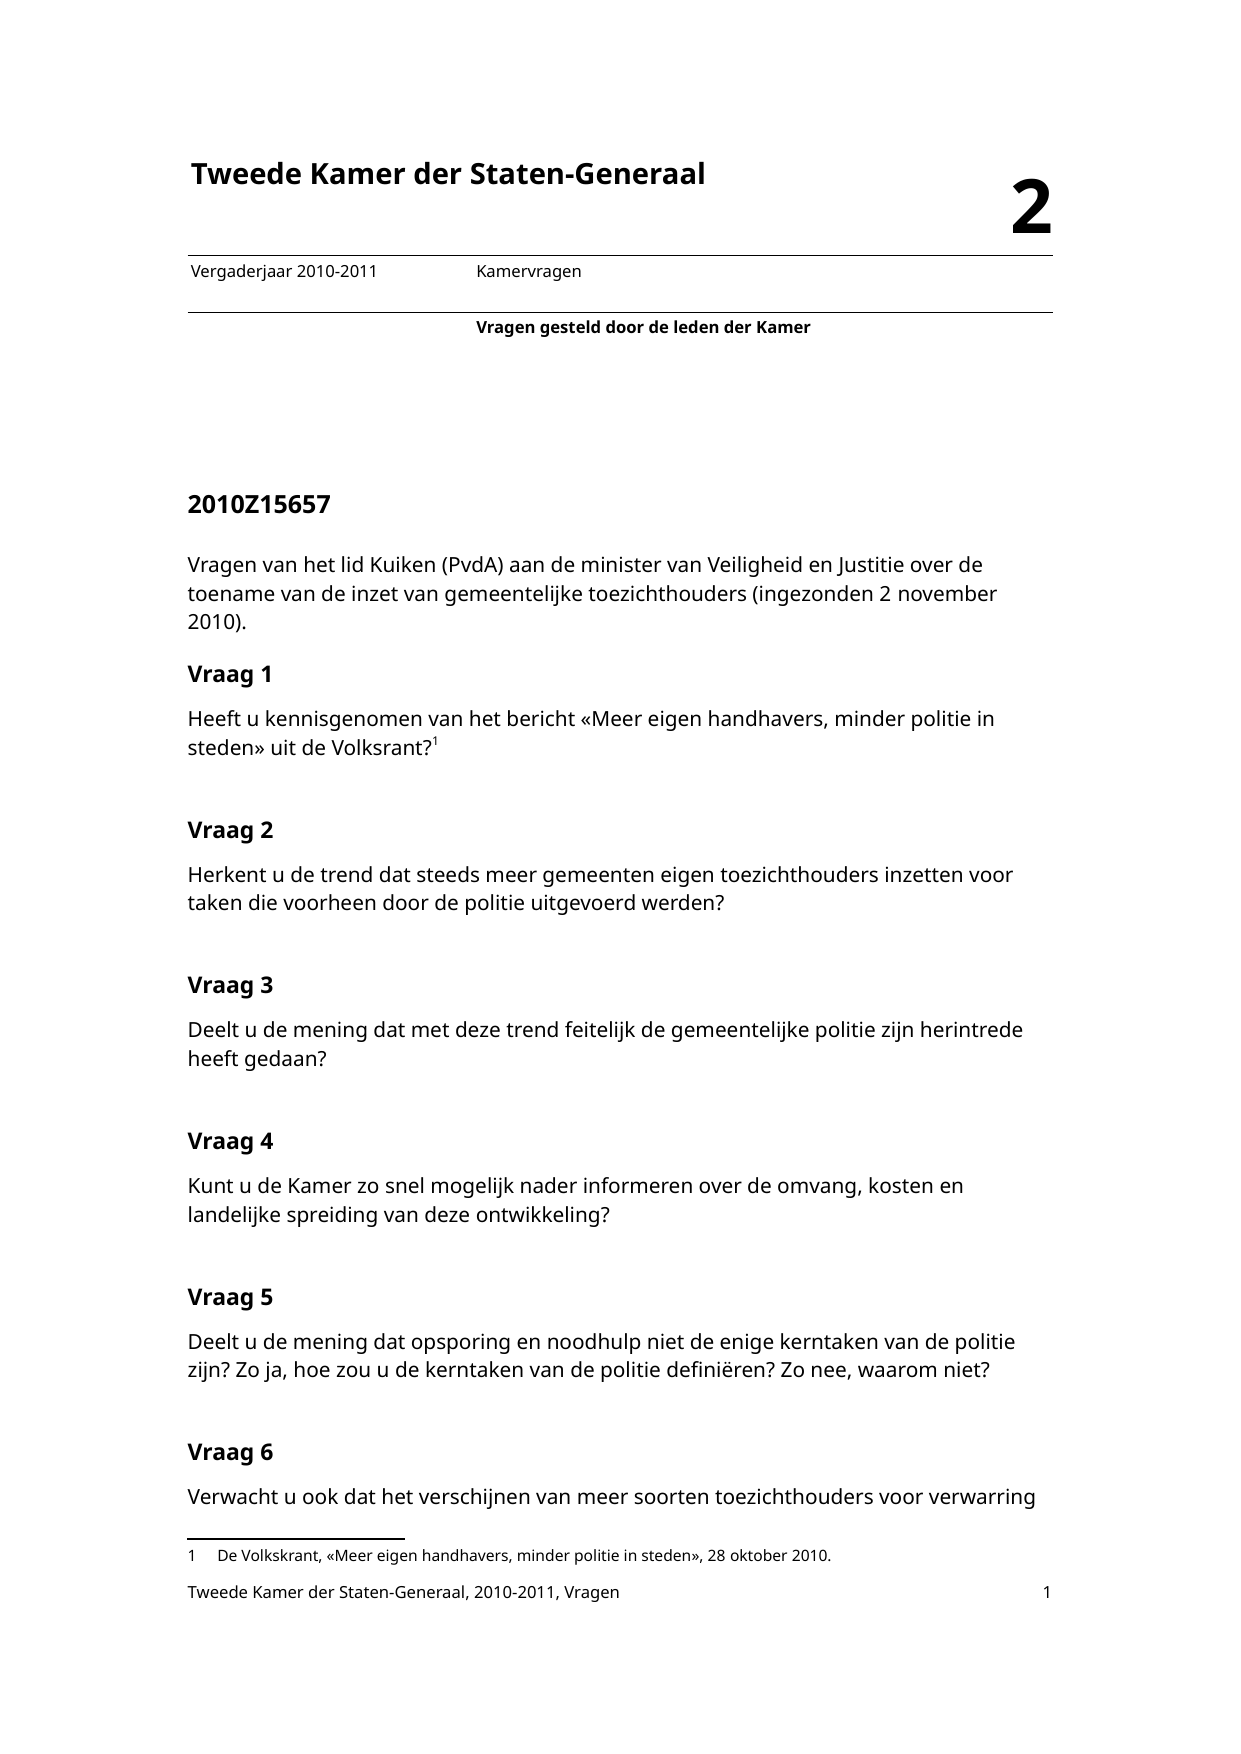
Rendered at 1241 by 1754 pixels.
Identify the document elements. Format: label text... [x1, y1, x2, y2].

subtitle Vraag 1 [187, 658, 1053, 689]
subtitle Vraag 2 [187, 814, 1053, 845]
text Heeft u kennisgenomen van het bericht «Meer eigen handhavers, minder politie in steden» uit de Volksrant? [187, 704, 1053, 761]
text De Volkskrant, «Meer eigen handhavers, minder politie in steden», 28 oktober 2010. [187, 1538, 1053, 1566]
text Kunt u de Kamer zo snel mogelijk nader informeren over de omvang, kosten en landelijke spreiding van deze ontwikkeling? [187, 1171, 1053, 1228]
text Deelt u de mening dat met deze trend feitelijk de gemeentelijke politie zijn herintrede heeft gedaan? [187, 1016, 1053, 1072]
subtitle Vraag 4 [187, 1125, 1053, 1156]
text 2010Z15657 [187, 487, 1053, 521]
subtitle Vraag 5 [187, 1281, 1053, 1312]
table_cell [188, 313, 473, 339]
table_header 2 [880, 150, 1053, 255]
table_cell Vragen gesteld door de leden der Kamer [473, 313, 1053, 339]
subtitle Vraag 6 [187, 1436, 1053, 1467]
table_cell Kamervragen [473, 256, 1053, 312]
text Verwacht u ook dat het verschijnen van meer soorten toezichthouders voor verwarring [187, 1482, 1053, 1511]
subtitle Vraag 3 [187, 969, 1053, 1001]
table_cell Vergaderjaar 2010-2011 [188, 256, 473, 312]
text Deelt u de mening dat opsporing en noodhulp niet de enige kerntaken van de politie zijn? Zo ja, hoe zou u de kerntaken van de politie definiëren? Zo nee, waarom niet? [187, 1327, 1053, 1384]
text Vragen van het lid Kuiken (PvdA) aan de minister van Veiligheid en Justitie over de toename van de inzet van gemeentelijke toezichthouders (ingezonden 2 november 2010). [187, 550, 1053, 636]
table_header Tweede Kamer der Staten-Generaal [188, 150, 879, 255]
text Herkent u de trend dat steeds meer gemeenten eigen toezichthouders inzetten voor taken die voorheen door de politie uitgevoerd werden? [187, 860, 1053, 917]
